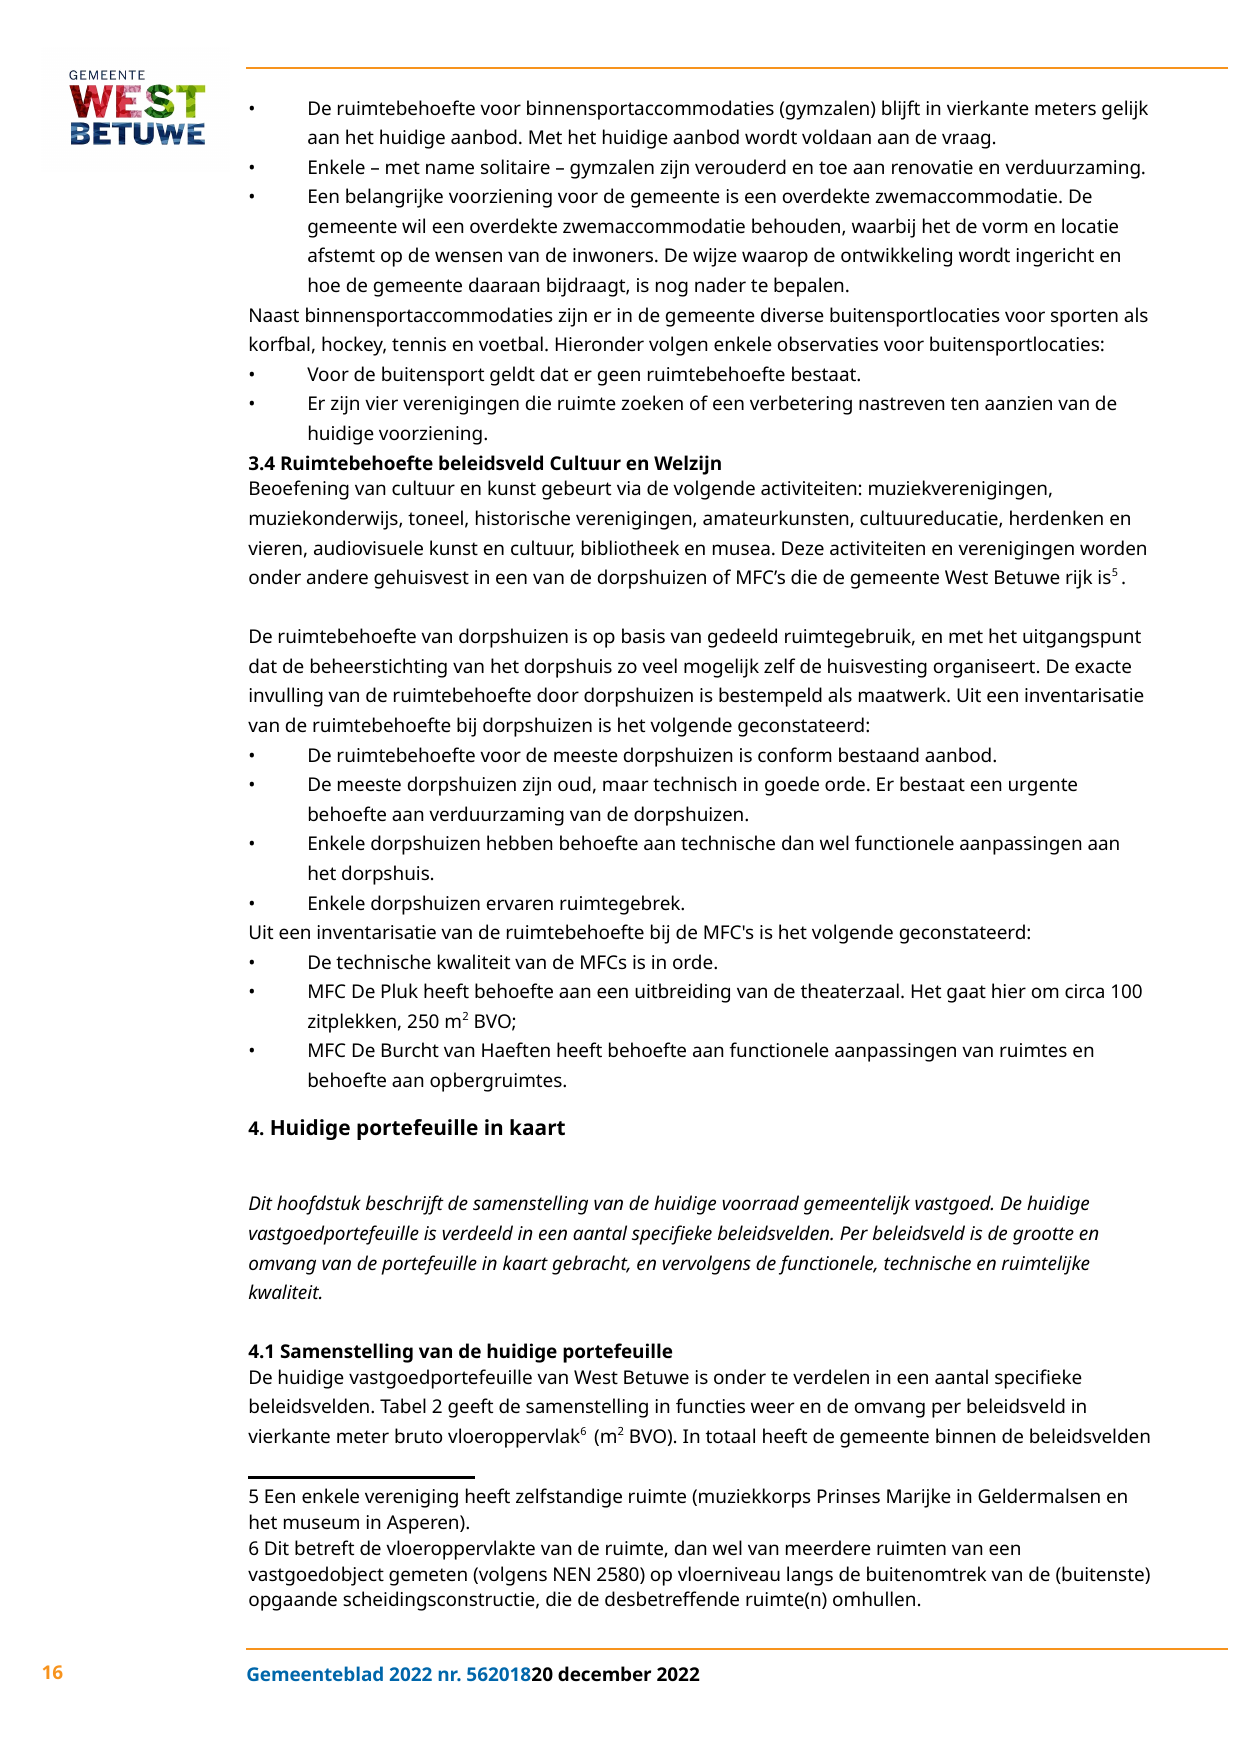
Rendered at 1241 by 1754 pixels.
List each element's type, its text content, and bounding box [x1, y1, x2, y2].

list De ruimtebehoefte voor binnensportaccommodaties (gymzalen) blijft in vierkante meters gelijk aan het huidige aanbod. Met het huidige aanbod wordt voldaan aan de vraag. [248, 95, 1152, 150]
text Naast binnensportaccommodaties zijn er in de gemeente diverse buitensportlocaties voor sporten als korfbal, hockey, tennis en voetbal. Hieronder volgen enkele observaties voor buitensportlocaties: [248, 302, 1152, 357]
list MFC De Burcht van Haeften heeft behoefte aan functionele aanpassingen van ruimtes en behoefte aan opbergruimtes. [248, 1038, 1152, 1093]
list Enkele – met name solitaire – gymzalen zijn verouderd en toe aan renovatie en verduurzaming. [248, 154, 1152, 180]
list Er zijn vier verenigingen die ruimte zoeken of een verbetering nastreven ten aanzien van de huidige voorziening. [248, 391, 1152, 446]
list De meeste dorpshuizen zijn oud, maar technisch in goede orde. Er bestaat een urgente behoefte aan verduurzaming van de dorpshuizen. [248, 771, 1152, 827]
list De technische kwaliteit van de MFCs is in orde. [248, 949, 1152, 974]
list Voor de buitensport geldt dat er geen ruimtebehoefte bestaat. [248, 361, 1152, 387]
text Uit een inventarisatie van de ruimtebehoefte bij de MFC's is het volgende geconstateerd: [248, 919, 1152, 945]
text Dit betreft de vloeroppervlakte van de ruimte, dan wel van meerdere ruimten van een vastgoedobject gemeten (volgens NEN 2580) op vloerniveau langs de buitenomtrek van de (buitenste) opgaande scheidingsconstructie, die de desbetreffende ruimte(n) omhullen. [248, 1535, 1152, 1612]
picture [41, 47, 231, 172]
text Dit hoofdstuk beschrijft de samenstelling van de huidige voorraad gemeentelijk vastgoed. De huidige vastgoedportefeuille is verdeeld in een aantal specifieke beleidsvelden. Per beleidsveld is de grootte en omvang van de portefeuille in kaart gebracht, en vervolgens de functionele, technische en ruimtelijke kwaliteit. [248, 1191, 1152, 1305]
list Enkele dorpshuizen hebben behoefte aan technische dan wel functionele aanpassingen aan het dorpshuis. [248, 831, 1152, 886]
list Een belangrijke voorziening voor de gemeente is een overdekte zwemaccommodatie. De gemeente wil een overdekte zwemaccommodatie behouden, waarbij het de vorm en locatie afstemt op de wensen van de inwoners. De wijze waarop de ontwikkeling wordt ingericht en hoe de gemeente daaraan bijdraagt, is nog nader te bepalen. [248, 183, 1152, 298]
text 4.1 Samenstelling van de huidige portefeuille [248, 1338, 1152, 1364]
list MFC De Pluk heeft behoefte aan een uitbreiding van de theaterzaal. Het gaat hier om circa 100 zitplekken, 250 m2 BVO; [248, 978, 1152, 1034]
list Enkele dorpshuizen ervaren ruimtegebrek. [248, 890, 1152, 915]
list De ruimtebehoefte voor de meeste dorpshuizen is conform bestaand aanbod. [248, 742, 1152, 767]
text 3.4 Ruimtebehoefte beleidsveld Cultuur en Welzijn [248, 450, 1152, 476]
text De ruimtebehoefte van dorpshuizen is op basis van gedeeld ruimtegebruik, en met het uitgangspunt dat de beheerstichting van het dorpshuis zo veel mogelijk zelf de huisvesting organiseert. De exacte invulling van de ruimtebehoefte door dorpshuizen is bestempeld als maatwerk. Uit een inventarisatie van de ruimtebehoefte bij dorpshuizen is het volgende geconstateerd: [248, 623, 1152, 738]
text Beoefening van cultuur en kunst gebeurt via de volgende activiteiten: muziekverenigingen, muziekonderwijs, toneel, historische verenigingen, amateurkunsten, cultuureducatie, herdenken en vieren, audiovisuele kunst en cultuur, bibliotheek en musea. Deze activiteiten en verenigingen worden onder andere gehuisvest in een van de dorpshuizen of MFC’s die de gemeente West Betuwe rijk is. [248, 476, 1152, 590]
text 4. Huidige portefeuille in kaart [248, 1113, 1152, 1141]
text Een enkele vereniging heeft zelfstandige ruimte (muziekkorps Prinses Marijke in Geldermalsen en het museum in Asperen). [248, 1483, 1152, 1535]
text De huidige vastgoedportefeuille van West Betuwe is onder te verdelen in een aantal specifieke beleidsvelden. Tabel 2 geeft de samenstelling in functies weer en de omvang per beleidsveld in vierkante meter bruto vloeroppervlak (m2 BVO). In totaal heeft de gemeente binnen de beleidsvelden [248, 1364, 1152, 1449]
